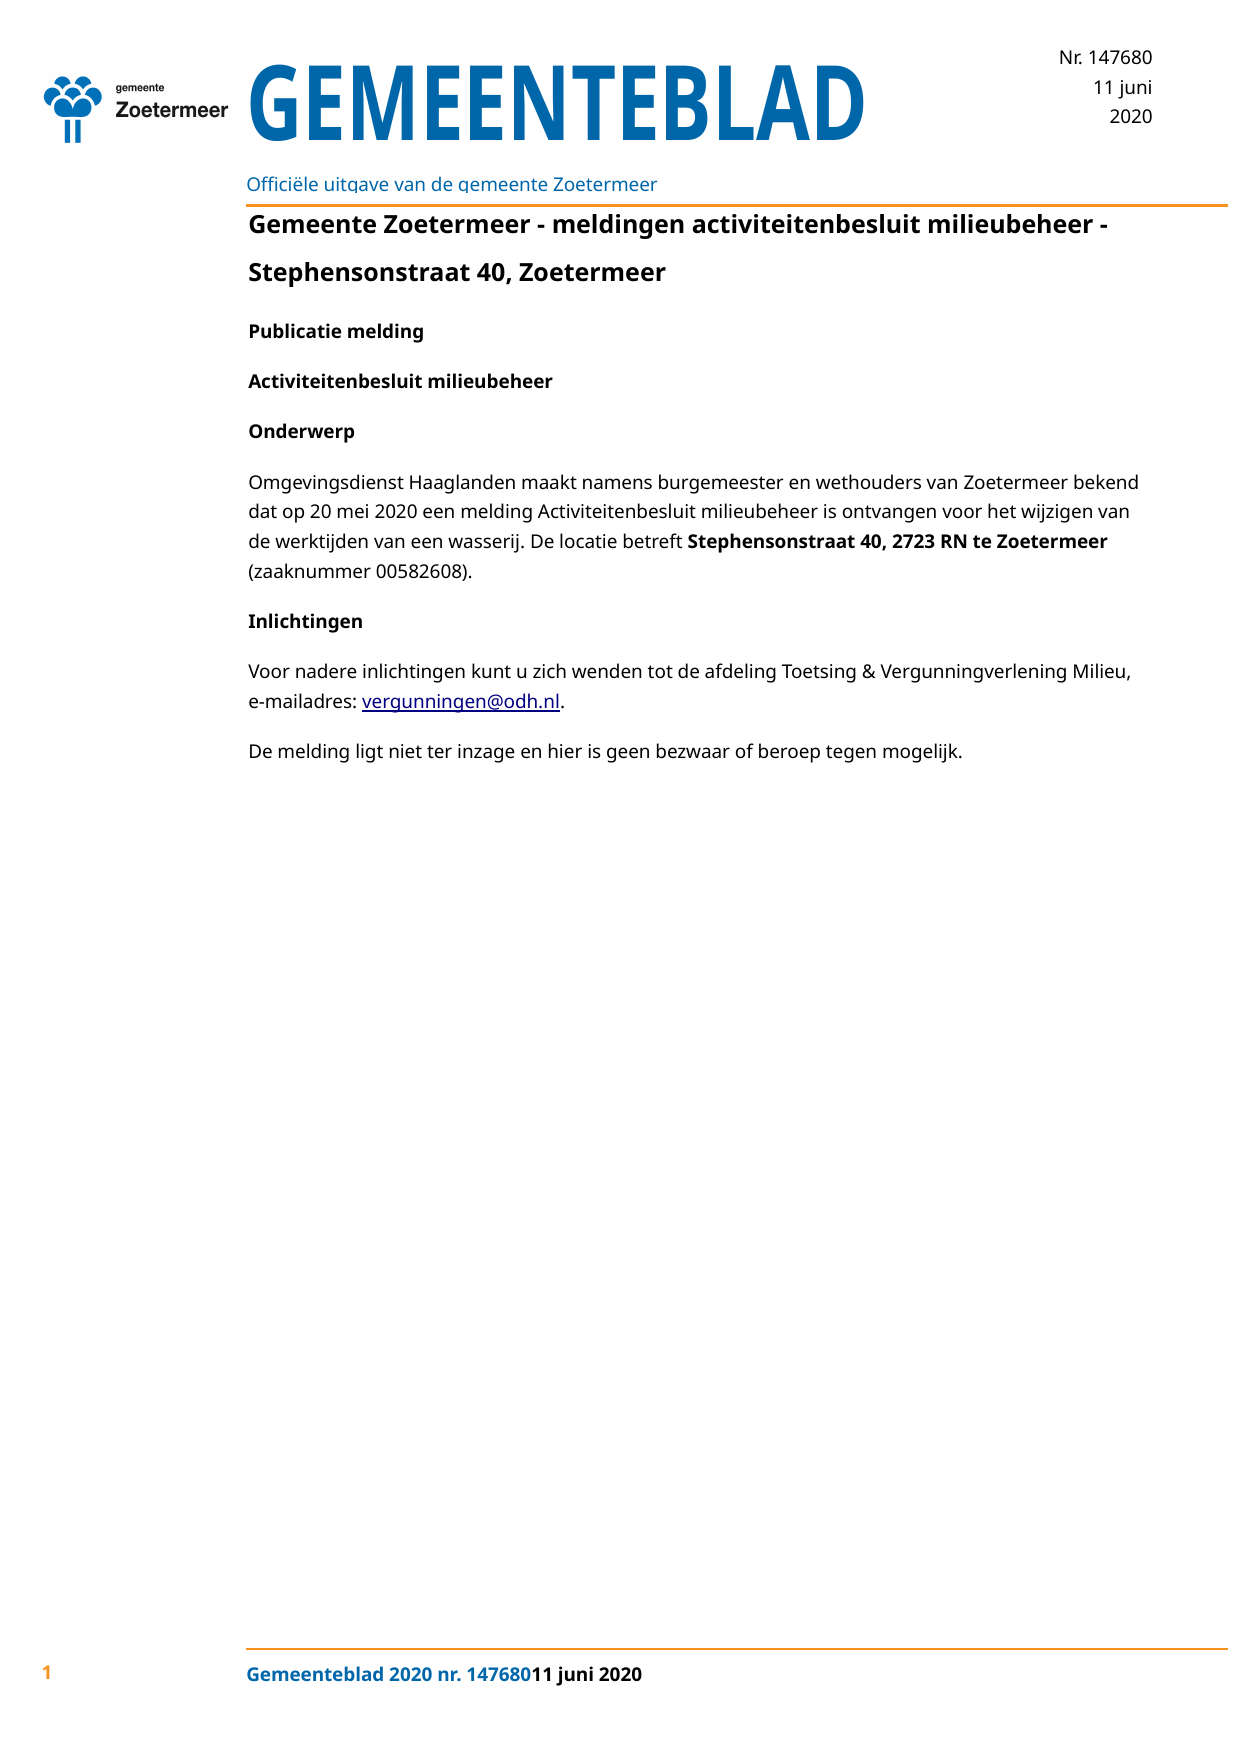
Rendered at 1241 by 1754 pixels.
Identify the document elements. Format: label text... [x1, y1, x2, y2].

text Omgevingsdienst Haaglanden maakt namens burgemeester en wethouders van Zoetermeer bekend dat op 20 mei 2020 een melding Activiteitenbesluit milieubeheer is ontvangen voor het wijzigen van de werktijden van een wasserij. De locatie betreft Stephensonstraat 40, 2723 RN te Zoetermeer (zaaknummer 00582608). [248, 469, 1152, 584]
picture [41, 47, 231, 172]
text De melding ligt niet ter inzage en hier is geen bezwaar of beroep tegen mogelijk. [248, 739, 1152, 764]
text Gemeente Zoetermeer - meldingen activiteitenbesluit milieubeheer - Stephensonstraat 40, Zoetermeer [248, 207, 1152, 288]
text Inlichtingen [248, 608, 1152, 634]
text Activiteitenbesluit milieubeheer [248, 368, 1152, 394]
text Onderwerp [248, 419, 1152, 444]
text Publicatie melding [248, 318, 1152, 344]
text Voor nadere inlichtingen kunt u zich wenden tot de afdeling Toetsing & Vergunningverlening Milieu, e-mailadres: vergunningen@odh.nl. [248, 659, 1152, 714]
